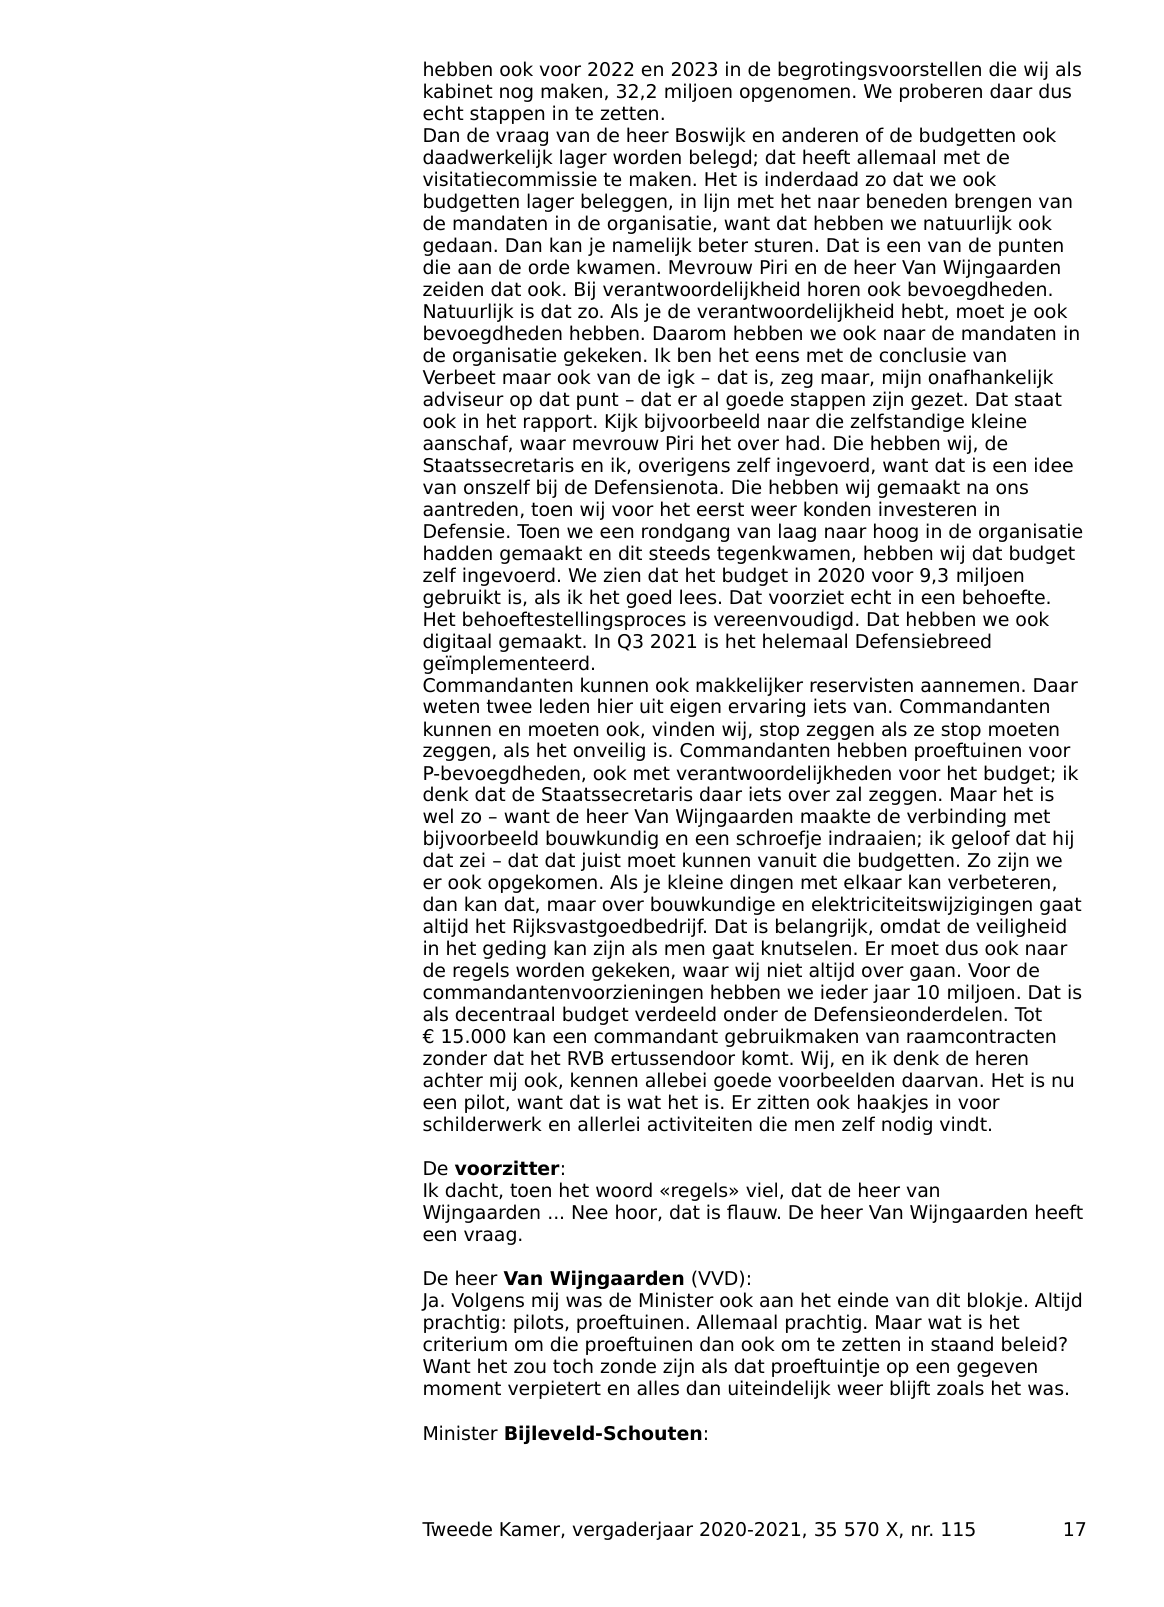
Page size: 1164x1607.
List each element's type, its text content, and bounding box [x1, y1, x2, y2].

text Minister Bijleveld-Schouten: [422, 1422, 1087, 1444]
text hebben ook voor 2022 en 2023 in de begrotingsvoorstellen die wij als kabinet nog maken, 32,2 miljoen opgenomen. We proberen daar dus echt stappen in te zetten. [422, 59, 1087, 125]
text Commandanten kunnen ook makkelijker reservisten aannemen. Daar weten twee leden hier uit eigen ervaring iets van. Commandanten kunnen en moeten ook, vinden wij, stop zeggen als ze stop moeten zeggen, als het onveilig is. Commandanten hebben proeftuinen voor P-bevoegdheden, ook met verantwoordelijkheden voor het budget; ik denk dat de Staatssecretaris daar iets over zal zeggen. Maar het is wel zo – want de heer Van Wijngaarden maakte de verbinding met bijvoorbeeld bouwkundig en een schroefje indraaien; ik geloof dat hij dat zei – dat dat juist moet kunnen vanuit die budgetten. Zo zijn we er ook opgekomen. Als je kleine dingen met elkaar kan verbeteren, dan kan dat, maar over bouwkundige en elektriciteitswijzigingen gaat altijd het Rijksvastgoedbedrijf. Dat is belangrijk, omdat de veiligheid in het geding kan zijn als men gaat knutselen. Er moet dus ook naar de regels worden gekeken, waar wij niet altijd over gaan. Voor de commandantenvoorzieningen hebben we ieder jaar 10 miljoen. Dat is als decentraal budget verdeeld onder de Defensieonderdelen. Tot € 15.000 kan een commandant gebruikmaken van raamcontracten zonder dat het RVB ertussendoor komt. Wij, en ik denk de heren achter mij ook, kennen allebei goede voorbeelden daarvan. Het is nu een pilot, want dat is wat het is. Er zitten ook haakjes in voor schilderwerk en allerlei activiteiten die men zelf nodig vindt. [422, 674, 1087, 1136]
text De heer Van Wijngaarden (VVD): [422, 1268, 1087, 1290]
text Dan de vraag van de heer Boswijk en anderen of de budgetten ook daadwerkelijk lager worden belegd; dat heeft allemaal met de visitatiecommissie te maken. Het is inderdaad zo dat we ook budgetten lager beleggen, in lijn met het naar beneden brengen van de mandaten in de organisatie, want dat hebben we natuurlijk ook gedaan. Dan kan je namelijk beter sturen. Dat is een van de punten die aan de orde kwamen. Mevrouw Piri en de heer Van Wijngaarden zeiden dat ook. Bij verantwoordelijkheid horen ook bevoegdheden. Natuurlijk is dat zo. Als je de verantwoordelijkheid hebt, moet je ook bevoegdheden hebben. Daarom hebben we ook naar de mandaten in de organisatie gekeken. Ik ben het eens met de conclusie van Verbeet maar ook van de igk – dat is, zeg maar, mijn onafhankelijk adviseur op dat punt – dat er al goede stappen zijn gezet. Dat staat ook in het rapport. Kijk bijvoorbeeld naar die zelfstandige kleine aanschaf, waar mevrouw Piri het over had. Die hebben wij, de Staatssecretaris en ik, overigens zelf ingevoerd, want dat is een idee van onszelf bij de Defensienota. Die hebben wij gemaakt na ons aantreden, toen wij voor het eerst weer konden investeren in Defensie. Toen we een rondgang van laag naar hoog in de organisatie hadden gemaakt en dit steeds tegenkwamen, hebben wij dat budget zelf ingevoerd. We zien dat het budget in 2020 voor 9,3 miljoen gebruikt is, als ik het goed lees. Dat voorziet echt in een behoefte. Het behoeftestellingsproces is vereenvoudigd. Dat hebben we ook digitaal gemaakt. In Q3 2021 is het helemaal Defensiebreed geïmplementeerd. [422, 125, 1087, 674]
text De voorzitter: [422, 1158, 1087, 1180]
text Ja. Volgens mij was de Minister ook aan het einde van dit blokje. Altijd prachtig: pilots, proeftuinen. Allemaal prachtig. Maar wat is het criterium om die proeftuinen dan ook om te zetten in staand beleid? Want het zou toch zonde zijn als dat proeftuintje op een gegeven moment verpietert en alles dan uiteindelijk weer blijft zoals het was. [422, 1290, 1087, 1400]
text Ik dacht, toen het woord «regels» viel, dat de heer van Wijngaarden ... Nee hoor, dat is flauw. De heer Van Wijngaarden heeft een vraag. [422, 1180, 1087, 1246]
